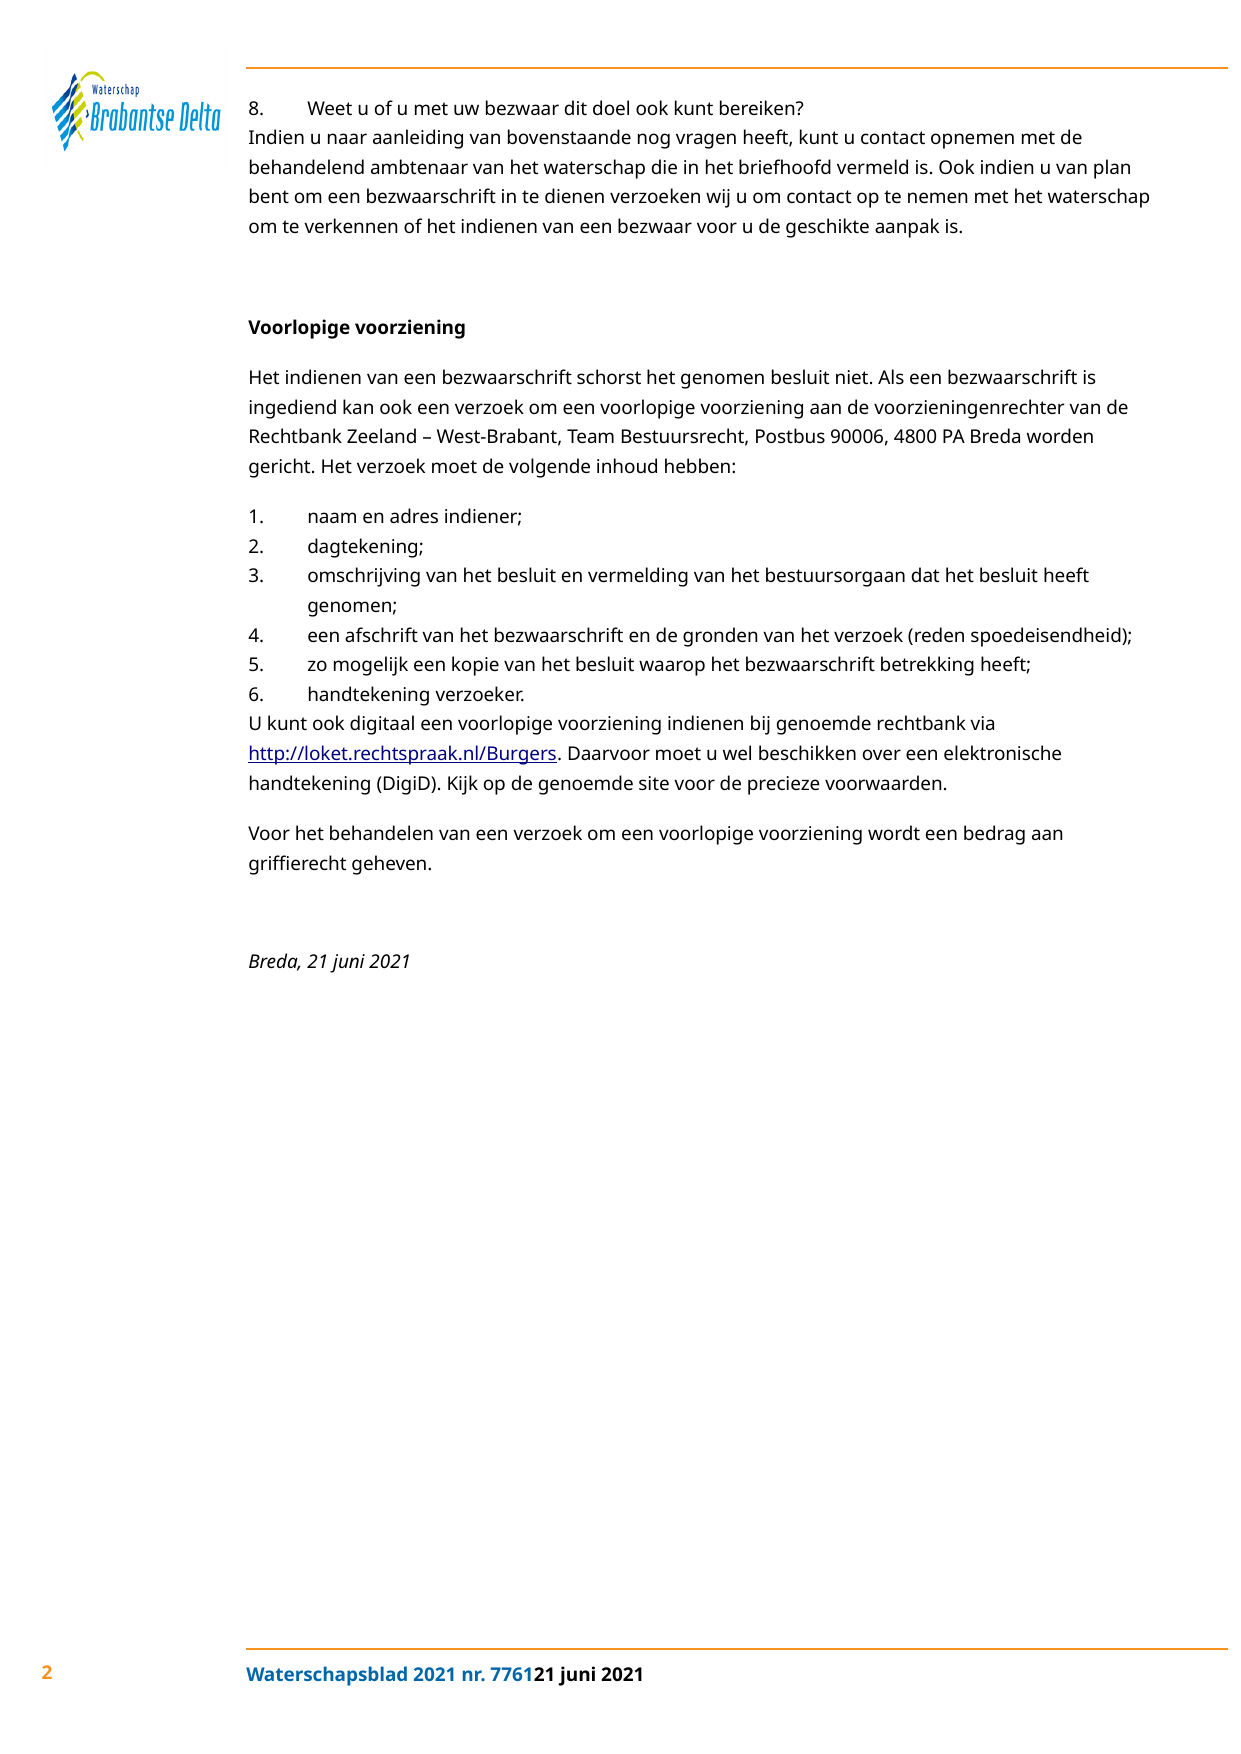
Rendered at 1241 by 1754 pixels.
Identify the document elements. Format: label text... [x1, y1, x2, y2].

list een afschrift van het bezwaarschrift en de gronden van het verzoek (reden spoedeisendheid); [248, 622, 1152, 648]
list zo mogelijk een kopie van het besluit waarop het bezwaarschrift betrekking heeft; [248, 651, 1152, 677]
text Voor het behandelen van een verzoek om een voorlopige voorziening wordt een bedrag aan griffierecht geheven. [248, 820, 1152, 876]
text Breda, 21 juni 2021 [248, 948, 1152, 974]
text Indien u naar aanleiding van bovenstaande nog vragen heeft, kunt u contact opnemen met de behandelend ambtenaar van het waterschap die in het briefhoofd vermeld is. Ook indien u van plan bent om een bezwaarschrift in te dienen verzoeken wij u om contact op te nemen met het waterschap om te verkennen of het indienen van een bezwaar voor u de geschikte aanpak is. [248, 124, 1152, 239]
list omschrijving van het besluit en vermelding van het bestuursorgaan dat het besluit heeft genomen; [248, 563, 1152, 618]
picture [41, 47, 231, 172]
list handtekening verzoeker. [248, 681, 1152, 707]
text Voorlopige voorziening [248, 314, 1152, 340]
list Weet u of u met uw bezwaar dit doel ook kunt bereiken? [248, 95, 1152, 121]
list dagtekening; [248, 533, 1152, 559]
list naam en adres indiener; [248, 503, 1152, 529]
text U kunt ook digitaal een voorlopige voorziening indienen bij genoemde rechtbank via http://loket.rechtspraak.nl/Burgers. Daarvoor moet u wel beschikken over een elektronische handtekening (DigiD). Kijk op de genoemde site voor de precieze voorwaarden. [248, 711, 1152, 796]
text Het indienen van een bezwaarschrift schorst het genomen besluit niet. Als een bezwaarschrift is ingediend kan ook een verzoek om een voorlopige voorziening aan de voorzieningenrechter van de Rechtbank Zeeland – West-Brabant, Team Bestuursrecht, Postbus 90006, 4800 PA Breda worden gericht. Het verzoek moet de volgende inhoud hebben: [248, 364, 1152, 479]
